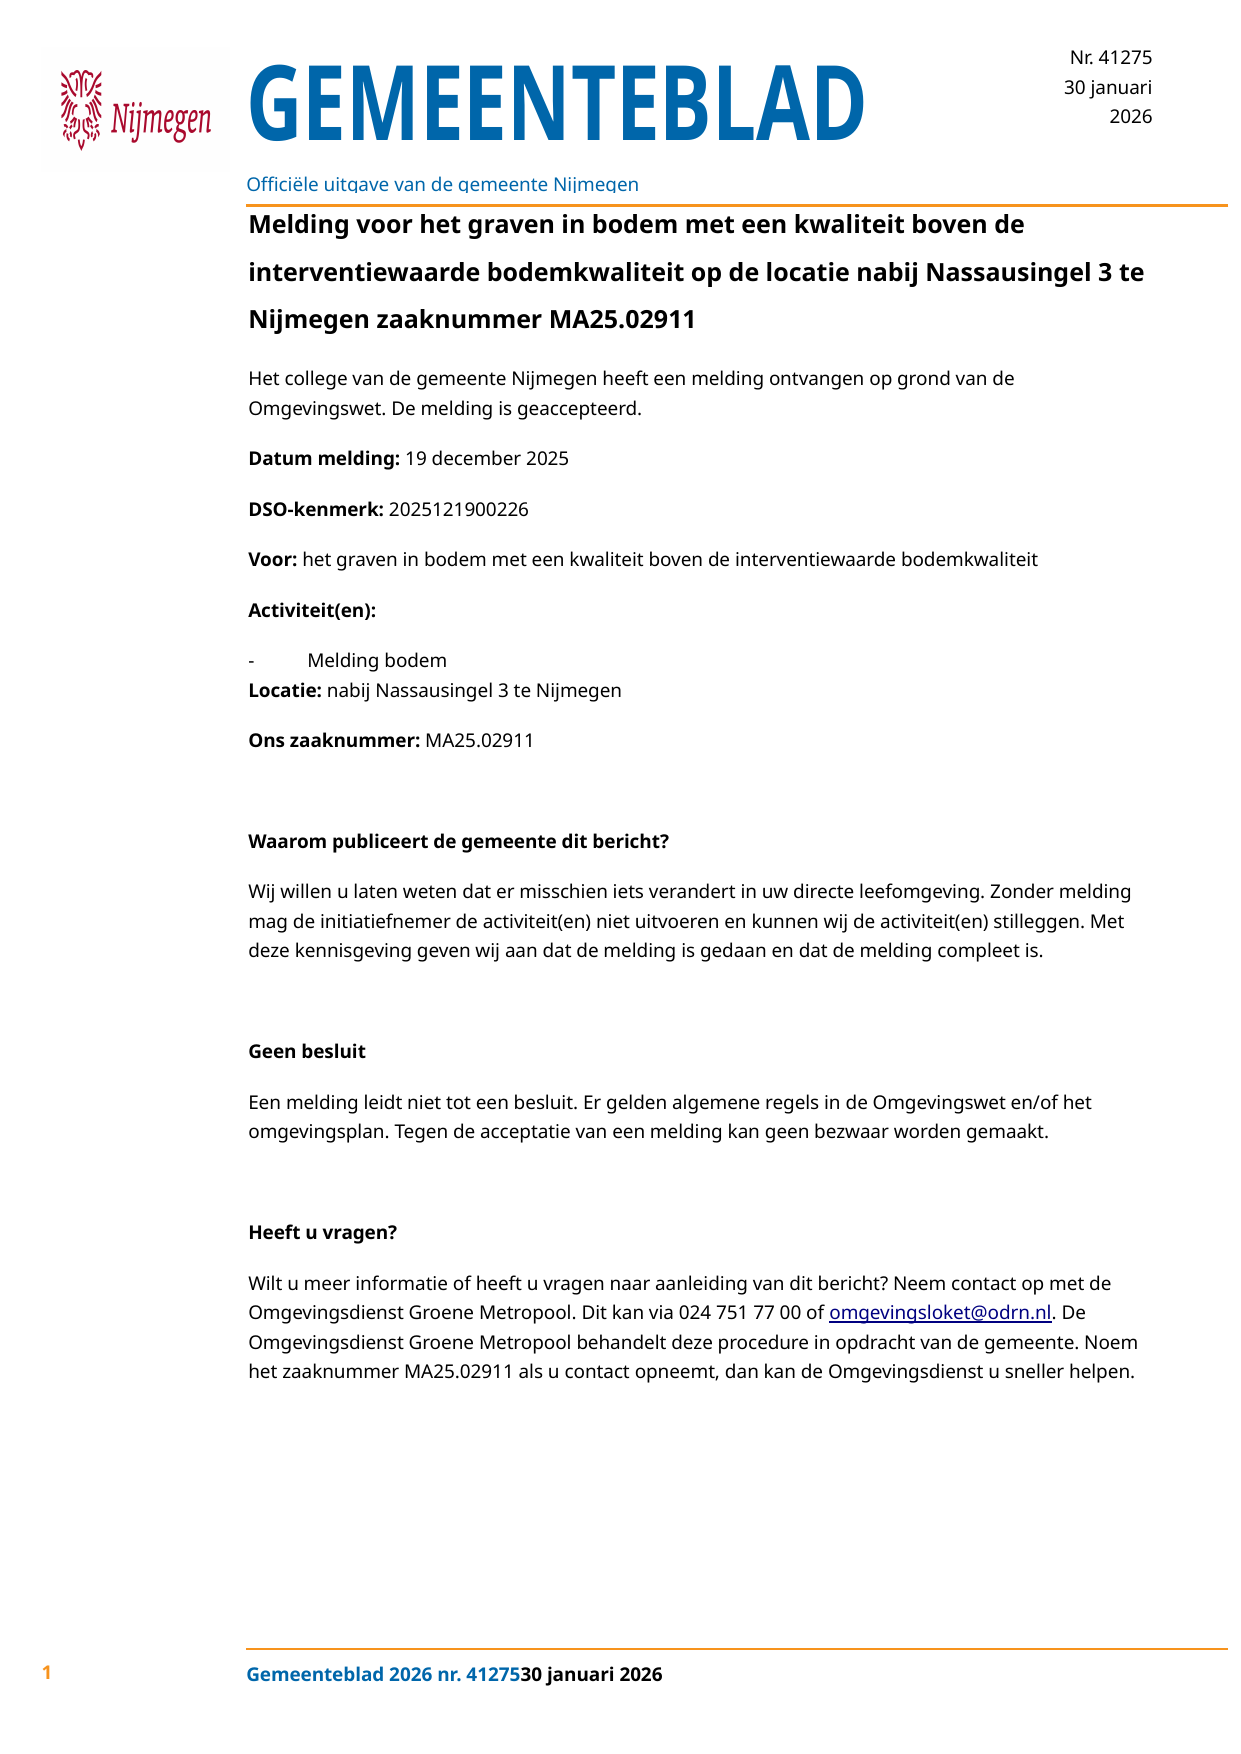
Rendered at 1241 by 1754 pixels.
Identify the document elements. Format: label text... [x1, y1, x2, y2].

text Een melding leidt niet tot een besluit. Er gelden algemene regels in de Omgevingswet en/of het omgevingsplan. Tegen de acceptatie van een melding kan geen bezwaar worden gemaakt. [248, 1089, 1152, 1144]
text Waarom publiceert de gemeente dit bericht? [248, 828, 1152, 854]
list Melding bodem [248, 647, 1152, 673]
text Heeft u vragen? [248, 1219, 1152, 1245]
text Wilt u meer informatie of heeft u vragen naar aanleiding van dit bericht? Neem contact op met de Omgevingsdienst Groene Metropool. Dit kan via 024 751 77 00 of omgevingsloket@odrn.nl. De Omgevingsdienst Groene Metropool behandelt deze procedure in opdracht van de gemeente. Noem het zaaknummer MA25.02911 als u contact opneemt, dan kan de Omgevingsdienst u sneller helpen. [248, 1270, 1152, 1384]
text Locatie: nabij Nassausingel 3 te Nijmegen [248, 677, 1152, 702]
text Melding voor het graven in bodem met een kwaliteit boven de interventiewaarde bodemkwaliteit op de locatie nabij Nassausingel 3 te Nijmegen zaaknummer MA25.02911 [248, 207, 1152, 336]
text Datum melding: 19 december 2025 [248, 446, 1152, 471]
text Voor: het graven in bodem met een kwaliteit boven de interventiewaarde bodemkwaliteit [248, 546, 1152, 572]
text Wij willen u laten weten dat er misschien iets verandert in uw directe leefomgeving. Zonder melding mag de initiatiefnemer de activiteit(en) niet uitvoeren en kunnen wij de activiteit(en) stilleggen. Met deze kennisgeving geven wij aan dat de melding is gedaan en dat de melding compleet is. [248, 878, 1152, 963]
text Ons zaaknummer: MA25.02911 [248, 727, 1152, 753]
text Activiteit(en): [248, 597, 1152, 622]
text DSO-kenmerk: 2025121900226 [248, 496, 1152, 522]
text Geen besluit [248, 1038, 1152, 1064]
picture [41, 47, 231, 172]
text Het college van de gemeente Nijmegen heeft een melding ontvangen op grond van de Omgevingswet. De melding is geaccepteerd. [248, 366, 1152, 421]
